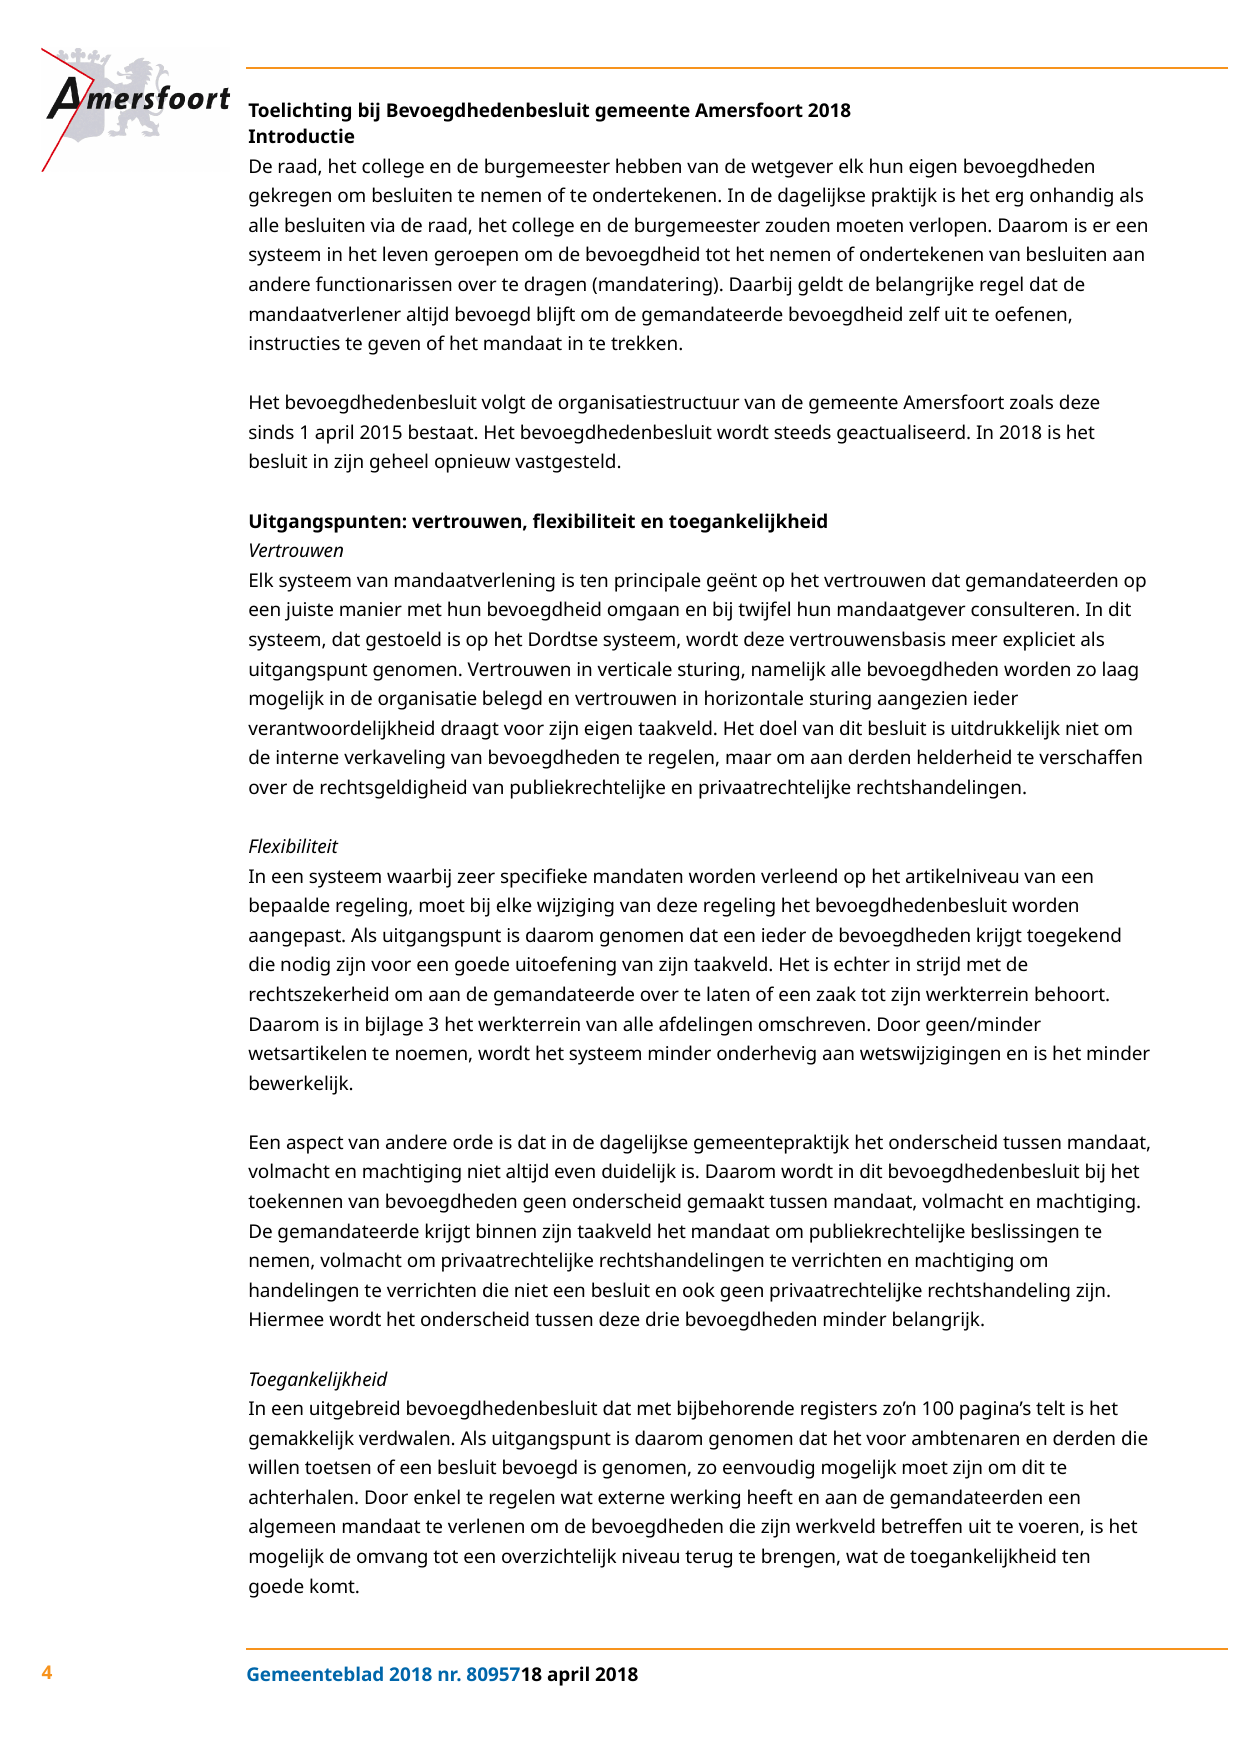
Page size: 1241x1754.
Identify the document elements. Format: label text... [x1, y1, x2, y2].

text In een systeem waarbij zeer specifieke mandaten worden verleend op het artikelniveau van een bepaalde regeling, moet bij elke wijziging van deze regeling het bevoegdhedenbesluit worden aangepast. Als uitgangspunt is daarom genomen dat een ieder de bevoegdheden krijgt toegekend die nodig zijn voor een goede uitoefening van zijn taakveld. Het is echter in strijd met de rechtszekerheid om aan de gemandateerde over te laten of een zaak tot zijn werkterrein behoort. Daarom is in bijlage 3 het werkterrein van alle afdelingen omschreven. Door geen/minder wetsartikelen te noemen, wordt het systeem minder onderhevig aan wetswijzigingen en is het minder bewerkelijk. [248, 863, 1152, 1096]
text Flexibiliteit [248, 833, 1152, 859]
picture [41, 47, 231, 172]
text Het bevoegdhedenbesluit volgt de organisatiestructuur van de gemeente Amersfoort zoals deze sinds 1 april 2015 bestaat. Het bevoegdhedenbesluit wordt steeds geactualiseerd. In 2018 is het besluit in zijn geheel opnieuw vastgesteld. [248, 389, 1152, 474]
text Toelichting bij Bevoegdhedenbesluit gemeente Amersfoort 2018 [248, 95, 1152, 123]
text In een uitgebreid bevoegdhedenbesluit dat met bijbehorende registers zo’n 100 pagina’s telt is het gemakkelijk verdwalen. Als uitgangspunt is daarom genomen dat het voor ambtenaren en derden die willen toetsen of een besluit bevoegd is genomen, zo eenvoudig mogelijk moet zijn om dit te achterhalen. Door enkel te regelen wat externe werking heeft en aan de gemandateerden een algemeen mandaat te verlenen om de bevoegdheden die zijn werkveld betreffen uit te voeren, is het mogelijk de omvang tot een overzichtelijk niveau terug te brengen, wat de toegankelijkheid ten goede komt. [248, 1395, 1152, 1599]
text Uitgangspunten: vertrouwen, flexibiliteit en toegankelijkheid [248, 508, 1152, 534]
text Vertrouwen [248, 537, 1152, 563]
text De raad, het college en de burgemeester hebben van de wetgever elk hun eigen bevoegdheden gekregen om besluiten te nemen of te ondertekenen. In de dagelijkse praktijk is het erg onhandig als alle besluiten via de raad, het college en de burgemeester zouden moeten verlopen. Daarom is er een systeem in het leven geroepen om de bevoegdheid tot het nemen of ondertekenen van besluiten aan andere functionarissen over te dragen (mandatering). Daarbij geldt de belangrijke regel dat de mandaatverlener altijd bevoegd blijft om de gemandateerde bevoegdheid zelf uit te oefenen, instructies te geven of het mandaat in te trekken. [248, 153, 1152, 356]
text Toegankelijkheid [248, 1366, 1152, 1392]
text Introductie [248, 123, 1152, 149]
text Elk systeem van mandaatverlening is ten principale geënt op het vertrouwen dat gemandateerden op een juiste manier met hun bevoegdheid omgaan en bij twijfel hun mandaatgever consulteren. In dit systeem, dat gestoeld is op het Dordtse systeem, wordt deze vertrouwensbasis meer expliciet als uitgangspunt genomen. Vertrouwen in verticale sturing, namelijk alle bevoegdheden worden zo laag mogelijk in de organisatie belegd en vertrouwen in horizontale sturing aangezien ieder verantwoordelijkheid draagt voor zijn eigen taakveld. Het doel van dit besluit is uitdrukkelijk niet om de interne verkaveling van bevoegdheden te regelen, maar om aan derden helderheid te verschaffen over de rechtsgeldigheid van publiekrechtelijke en privaatrechtelijke rechtshandelingen. [248, 567, 1152, 800]
text Een aspect van andere orde is dat in de dagelijkse gemeentepraktijk het onderscheid tussen mandaat, volmacht en machtiging niet altijd even duidelijk is. Daarom wordt in dit bevoegdhedenbesluit bij het toekennen van bevoegdheden geen onderscheid gemaakt tussen mandaat, volmacht en machtiging. De gemandateerde krijgt binnen zijn taakveld het mandaat om publiekrechtelijke beslissingen te nemen, volmacht om privaatrechtelijke rechtshandelingen te verrichten en machtiging om handelingen te verrichten die niet een besluit en ook geen privaatrechtelijke rechtshandeling zijn. Hiermee wordt het onderscheid tussen deze drie bevoegdheden minder belangrijk. [248, 1129, 1152, 1332]
